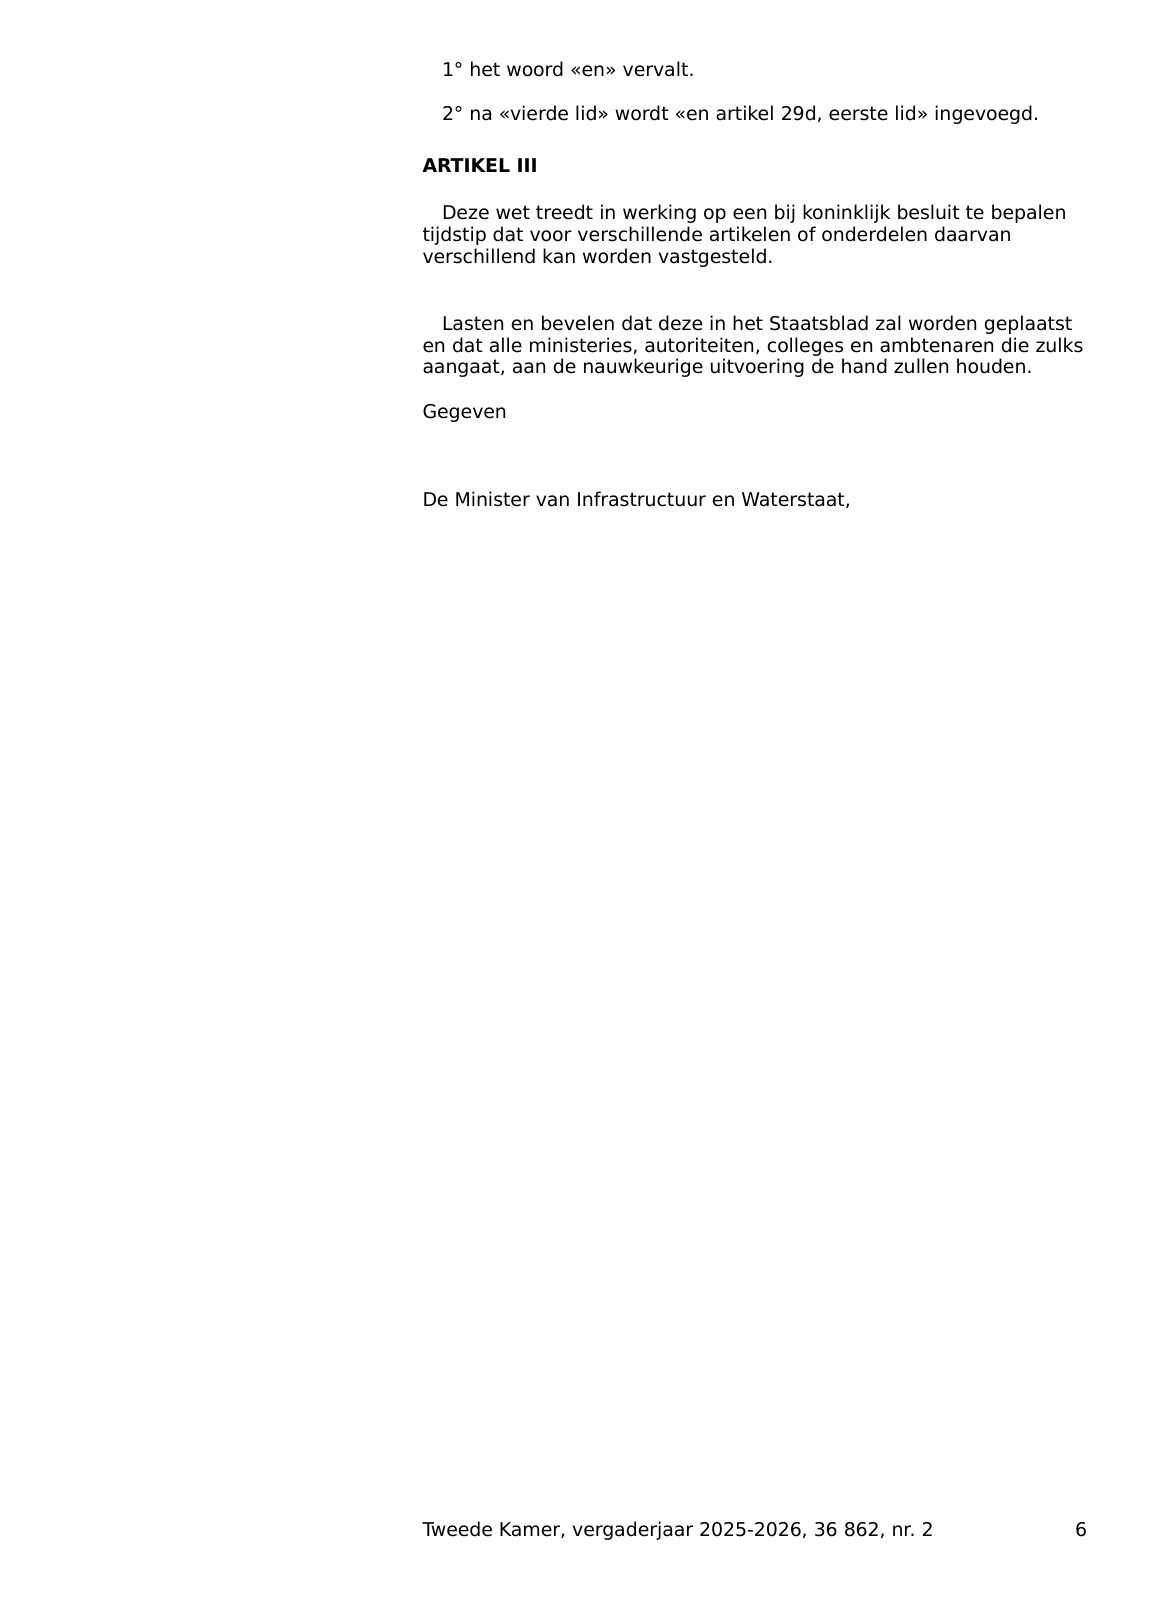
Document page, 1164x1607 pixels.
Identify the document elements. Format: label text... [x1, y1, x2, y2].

text De Minister van Infrastructuur en Waterstaat, [422, 489, 1087, 511]
text 2° na «vierde lid» wordt «en artikel 29d, eerste lid» ingevoegd. [422, 103, 1087, 125]
text Lasten en bevelen dat deze in het Staatsblad zal worden geplaatst en dat alle ministeries, autoriteiten, colleges en ambtenaren die zulks aangaat, aan de nauwkeurige uitvoering de hand zullen houden. [422, 312, 1087, 378]
text Gegeven [422, 401, 1087, 423]
text 1° het woord «en» vervalt. [422, 59, 1087, 81]
subtitle ARTIKEL III [422, 155, 1087, 177]
text Deze wet treedt in werking op een bij koninklijk besluit te bepalen tijdstip dat voor verschillende artikelen of onderdelen daarvan verschillend kan worden vastgesteld. [422, 202, 1087, 268]
